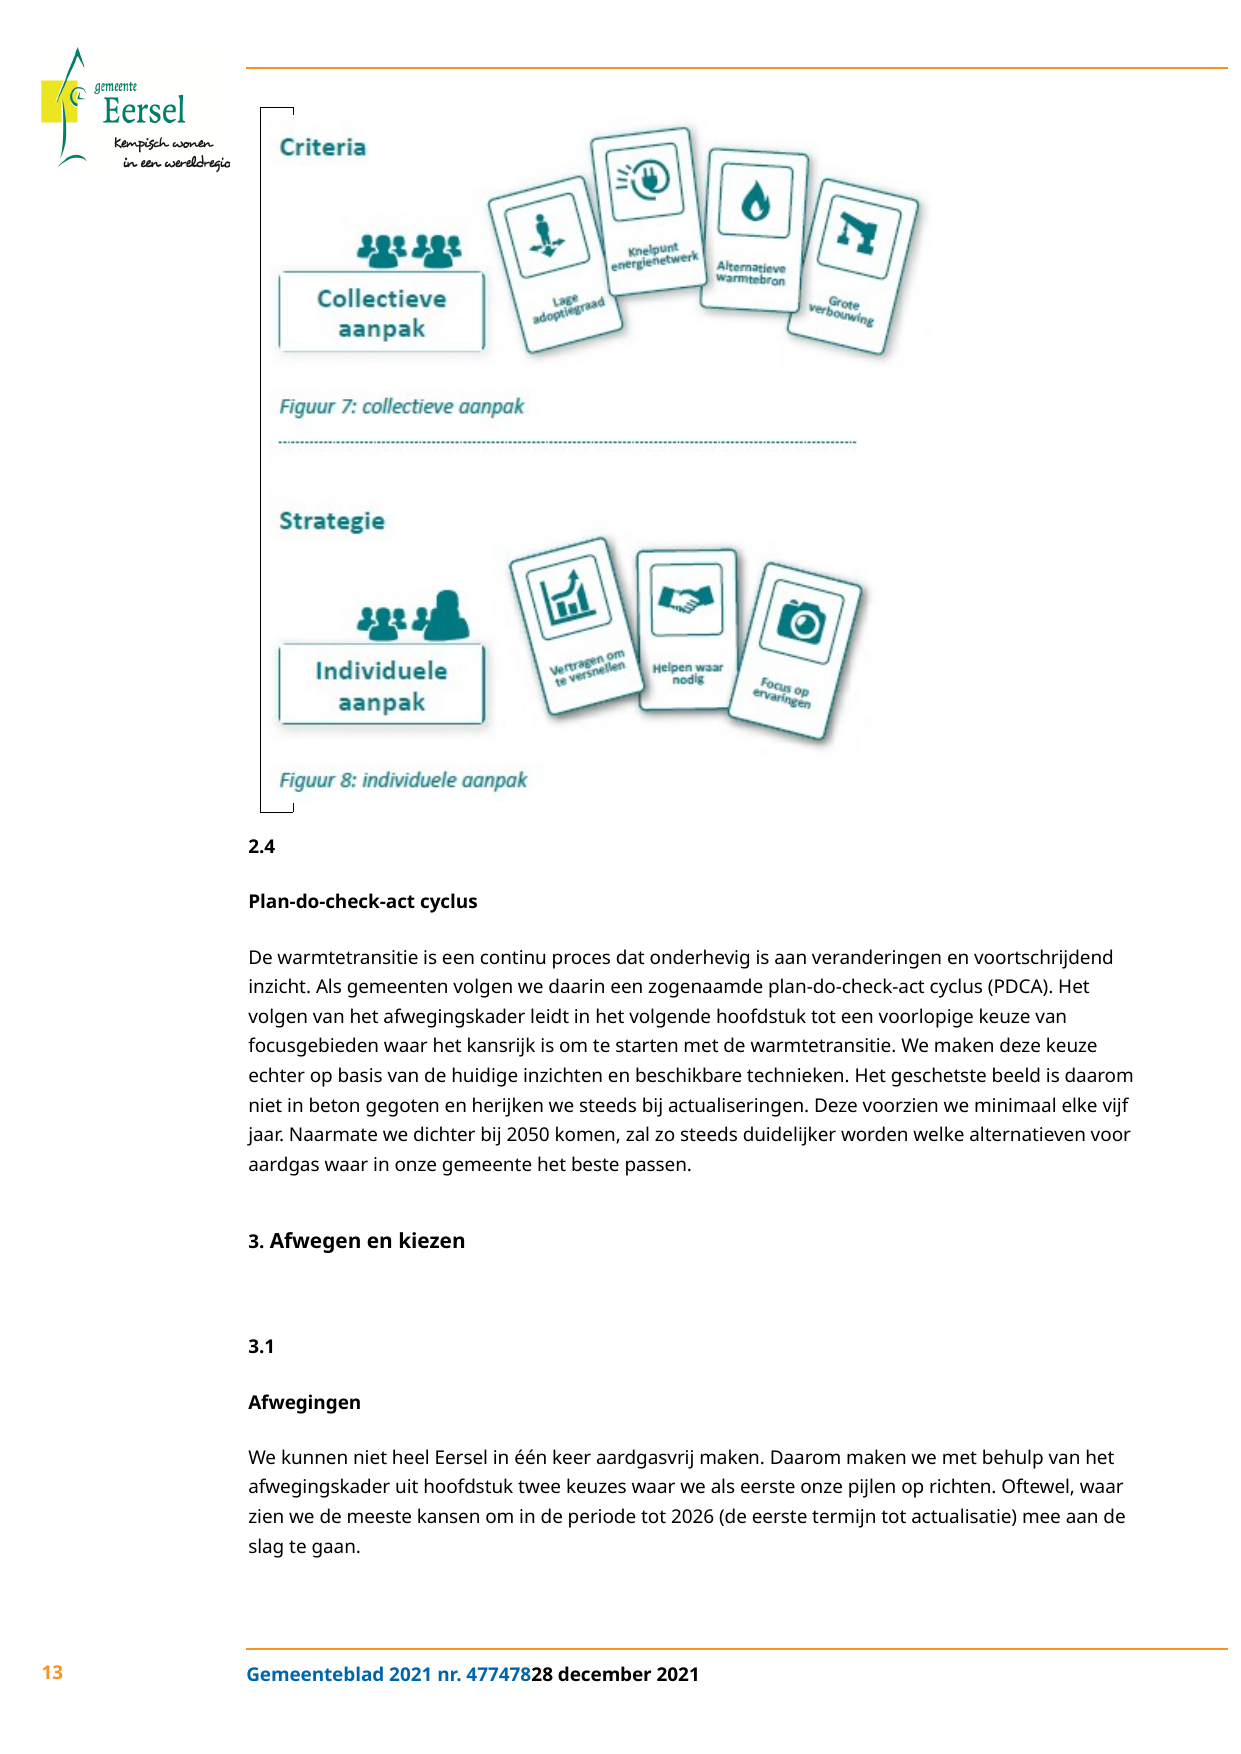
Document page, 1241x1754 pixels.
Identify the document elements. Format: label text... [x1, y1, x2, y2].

text 3.1 [248, 1333, 1152, 1359]
picture [268, 115, 933, 803]
picture [41, 47, 231, 172]
text Plan-do-check-act cyclus [248, 889, 1152, 914]
text 3. Afwegen en kiezen [248, 1226, 1152, 1255]
text We kunnen niet heel Eersel in één keer aardgasvrij maken. Daarom maken we met behulp van het afwegingskader uit hoofdstuk twee keuzes waar we als eerste onze pijlen op richten. Oftewel, waar zien we de meeste kansen om in de periode tot 2026 (de eerste termijn tot actualisatie) mee aan de slag te gaan. [248, 1444, 1152, 1559]
text Afwegingen [248, 1389, 1152, 1414]
text De warmtetransitie is een continu proces dat onderhevig is aan veranderingen en voortschrijdend inzicht. Als gemeenten volgen we daarin een zogenaamde plan-do-check-act cyclus (PDCA). Het volgen van het afwegingskader leidt in het volgende hoofdstuk tot een voorlopige keuze van focusgebieden waar het kansrijk is om te starten met de warmtetransitie. We maken deze keuze echter op basis van de huidige inzichten en beschikbare technieken. Het geschetste beeld is daarom niet in beton gegoten en herijken we steeds bij actualiseringen. Deze voorzien we minimaal elke vijf jaar. Naarmate we dichter bij 2050 komen, zal zo steeds duidelijker worden welke alternatieven voor aardgas waar in onze gemeente het beste passen. [248, 944, 1152, 1177]
text 2.4 [248, 833, 1152, 859]
